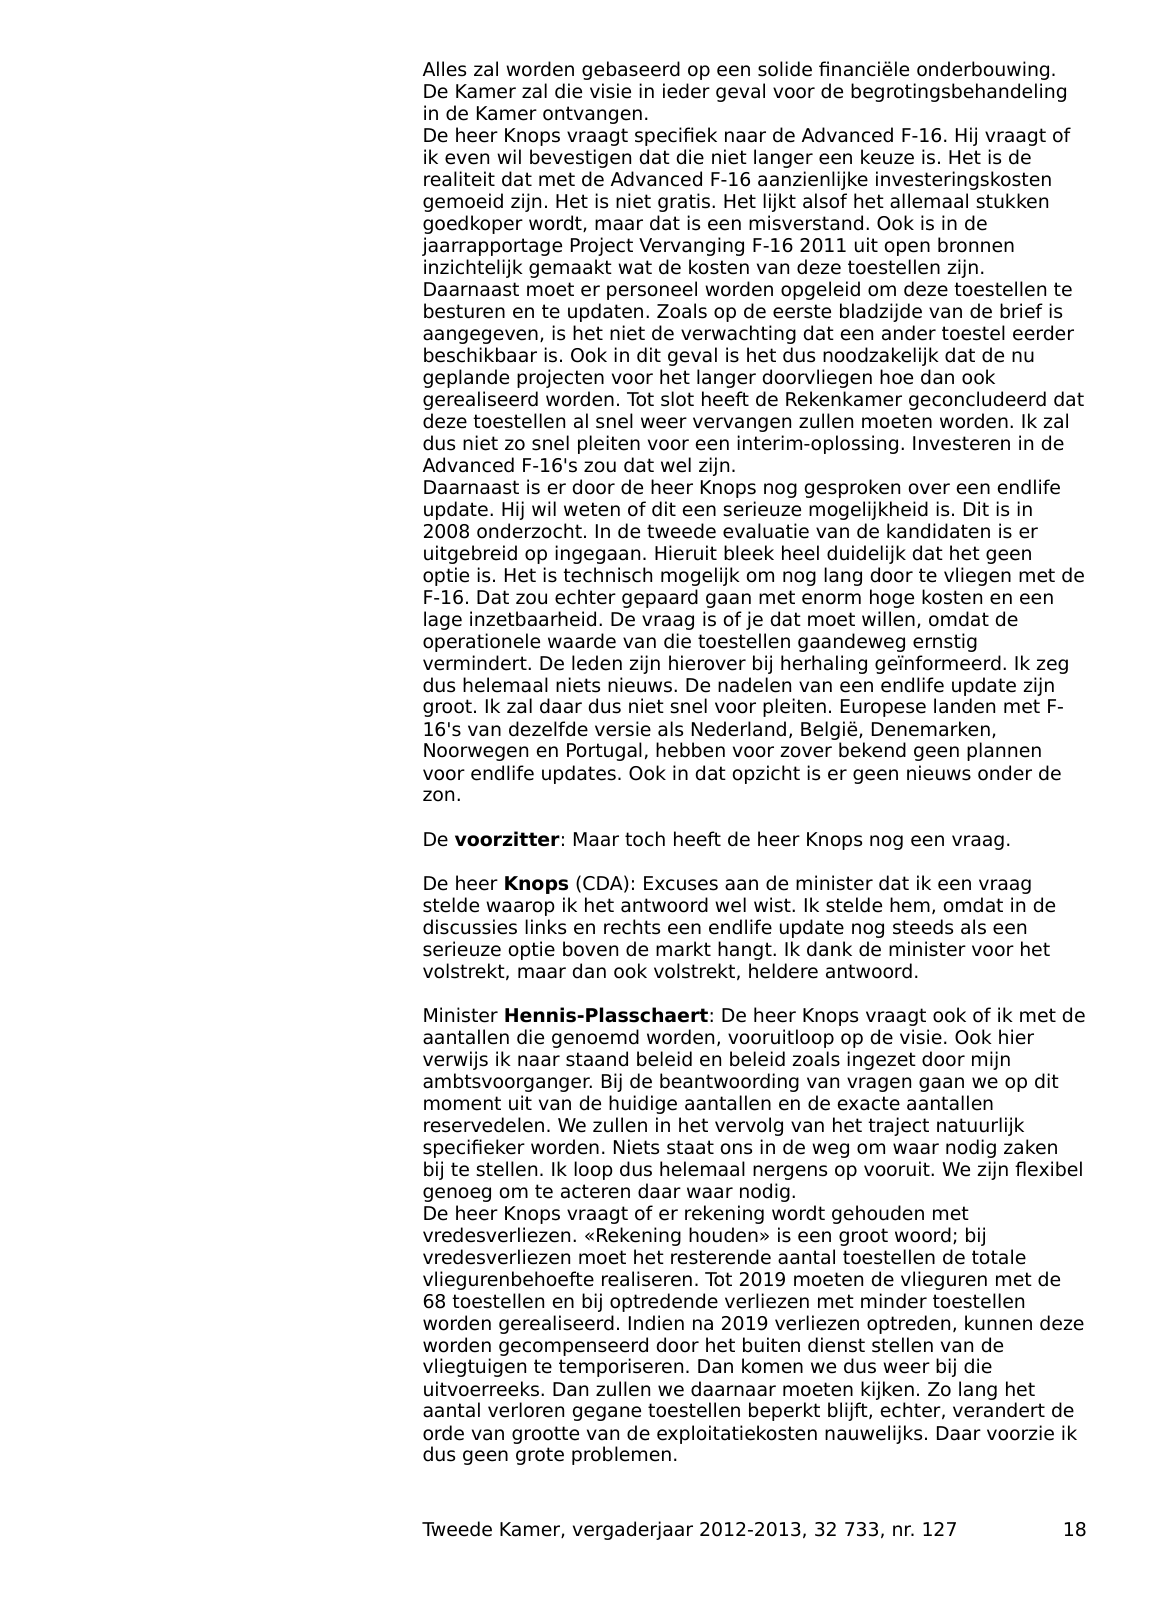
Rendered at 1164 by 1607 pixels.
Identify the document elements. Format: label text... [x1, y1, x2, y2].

text Alles zal worden gebaseerd op een solide financiële onderbouwing. De Kamer zal die visie in ieder geval voor de begrotingsbehandeling in de Kamer ontvangen. [422, 59, 1087, 125]
text De heer Knops vraagt of er rekening wordt gehouden met vredesverliezen. «Rekening houden» is een groot woord; bij vredesverliezen moet het resterende aantal toestellen de totale vliegurenbehoefte realiseren. Tot 2019 moeten de vlieguren met de 68 toestellen en bij optredende verliezen met minder toestellen worden gerealiseerd. Indien na 2019 verliezen optreden, kunnen deze worden gecompenseerd door het buiten dienst stellen van de vliegtuigen te temporiseren. Dan komen we dus weer bij die uitvoerreeks. Dan zullen we daarnaar moeten kijken. Zo lang het aantal verloren gegane toestellen beperkt blijft, echter, verandert de orde van grootte van de exploitatiekosten nauwelijks. Daar voorzie ik dus geen grote problemen. [422, 1203, 1087, 1466]
text De heer Knops (CDA): Excuses aan de minister dat ik een vraag stelde waarop ik het antwoord wel wist. Ik stelde hem, omdat in de discussies links en rechts een endlife update nog steeds als een serieuze optie boven de markt hangt. Ik dank de minister voor het volstrekt, maar dan ook volstrekt, heldere antwoord. [422, 873, 1087, 983]
text De heer Knops vraagt specifiek naar de Advanced F-16. Hij vraagt of ik even wil bevestigen dat die niet langer een keuze is. Het is de realiteit dat met de Advanced F-16 aanzienlijke investeringskosten gemoeid zijn. Het is niet gratis. Het lijkt alsof het allemaal stukken goedkoper wordt, maar dat is een misverstand. Ook is in de jaarrapportage Project Vervanging F-16 2011 uit open bronnen inzichtelijk gemaakt wat de kosten van deze toestellen zijn. Daarnaast moet er personeel worden opgeleid om deze toestellen te besturen en te updaten. Zoals op de eerste bladzijde van de brief is aangegeven, is het niet de verwachting dat een ander toestel eerder beschikbaar is. Ook in dit geval is het dus noodzakelijk dat de nu geplande projecten voor het langer doorvliegen hoe dan ook gerealiseerd worden. Tot slot heeft de Rekenkamer geconcludeerd dat deze toestellen al snel weer vervangen zullen moeten worden. Ik zal dus niet zo snel pleiten voor een interim-oplossing. Investeren in de Advanced F-16's zou dat wel zijn. [422, 125, 1087, 477]
text Minister Hennis-Plasschaert: De heer Knops vraagt ook of ik met de aantallen die genoemd worden, vooruitloop op de visie. Ook hier verwijs ik naar staand beleid en beleid zoals ingezet door mijn ambtsvoorganger. Bij de beantwoording van vragen gaan we op dit moment uit van de huidige aantallen en de exacte aantallen reservedelen. We zullen in het vervolg van het traject natuurlijk specifieker worden. Niets staat ons in de weg om waar nodig zaken bij te stellen. Ik loop dus helemaal nergens op vooruit. We zijn flexibel genoeg om te acteren daar waar nodig. [422, 1005, 1087, 1203]
text Daarnaast is er door de heer Knops nog gesproken over een endlife update. Hij wil weten of dit een serieuze mogelijkheid is. Dit is in 2008 onderzocht. In de tweede evaluatie van de kandidaten is er uitgebreid op ingegaan. Hieruit bleek heel duidelijk dat het geen optie is. Het is technisch mogelijk om nog lang door te vliegen met de F-16. Dat zou echter gepaard gaan met enorm hoge kosten en een lage inzetbaarheid. De vraag is of je dat moet willen, omdat de operationele waarde van die toestellen gaandeweg ernstig vermindert. De leden zijn hierover bij herhaling geïnformeerd. Ik zeg dus helemaal niets nieuws. De nadelen van een endlife update zijn groot. Ik zal daar dus niet snel voor pleiten. Europese landen met F-16's van dezelfde versie als Nederland, België, Denemarken, Noorwegen en Portugal, hebben voor zover bekend geen plannen voor endlife updates. Ook in dat opzicht is er geen nieuws onder de zon. [422, 477, 1087, 806]
text De voorzitter: Maar toch heeft de heer Knops nog een vraag. [422, 828, 1087, 851]
